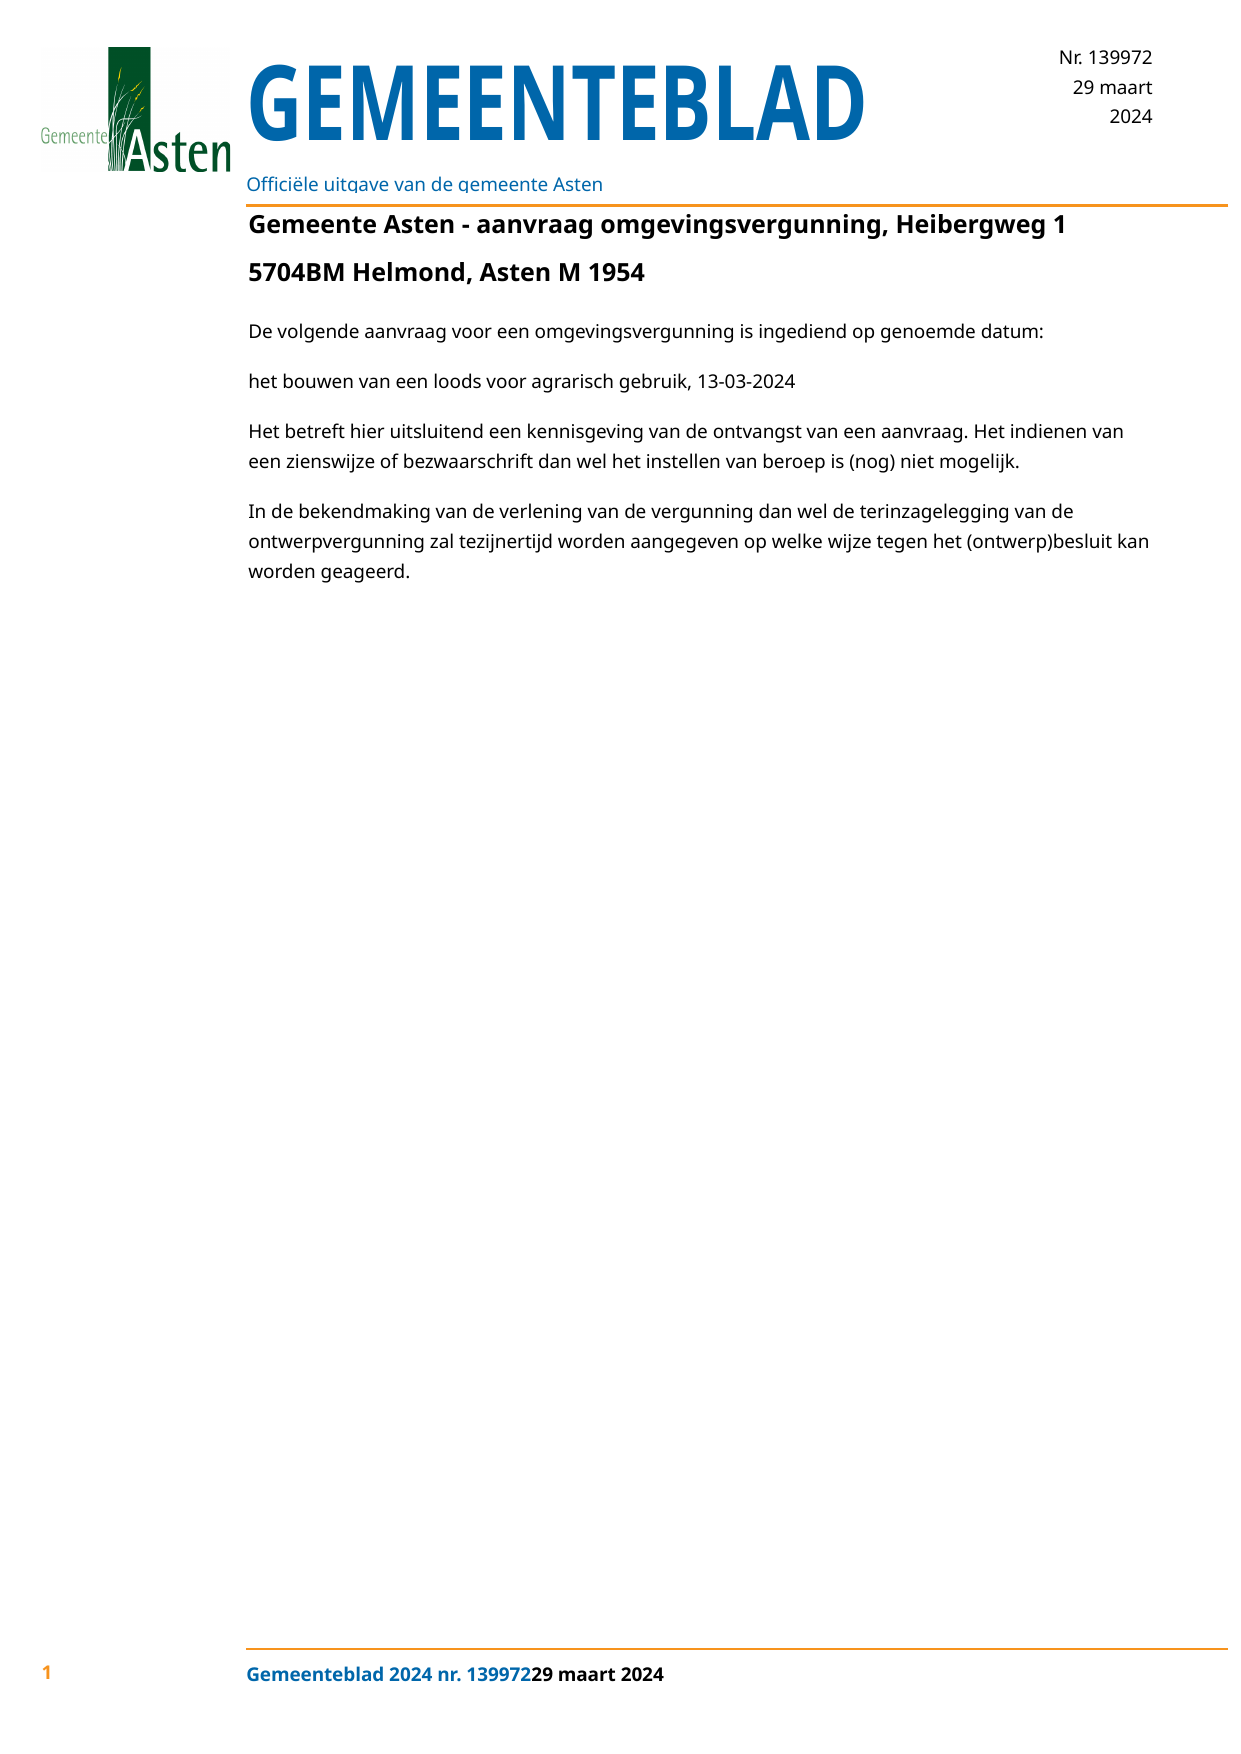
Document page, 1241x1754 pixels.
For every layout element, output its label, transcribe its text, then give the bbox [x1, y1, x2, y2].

text het bouwen van een loods voor agrarisch gebruik, 13-03-2024 [248, 368, 1152, 394]
text Het betreft hier uitsluitend een kennisgeving van de ontvangst van een aanvraag. Het indienen van een zienswijze of bezwaarschrift dan wel het instellen van beroep is (nog) niet mogelijk. [248, 419, 1152, 474]
picture [41, 47, 231, 172]
text De volgende aanvraag voor een omgevingsvergunning is ingediend op genoemde datum: [248, 318, 1152, 344]
text Gemeente Asten - aanvraag omgevingsvergunning, Heibergweg 1 5704BM Helmond, Asten M 1954 [248, 207, 1152, 288]
text In de bekendmaking van de verlening van de vergunning dan wel de terinzagelegging van de ontwerpvergunning zal tezijnertijd worden aangegeven op welke wijze tegen het (ontwerp)besluit kan worden geageerd. [248, 499, 1152, 584]
